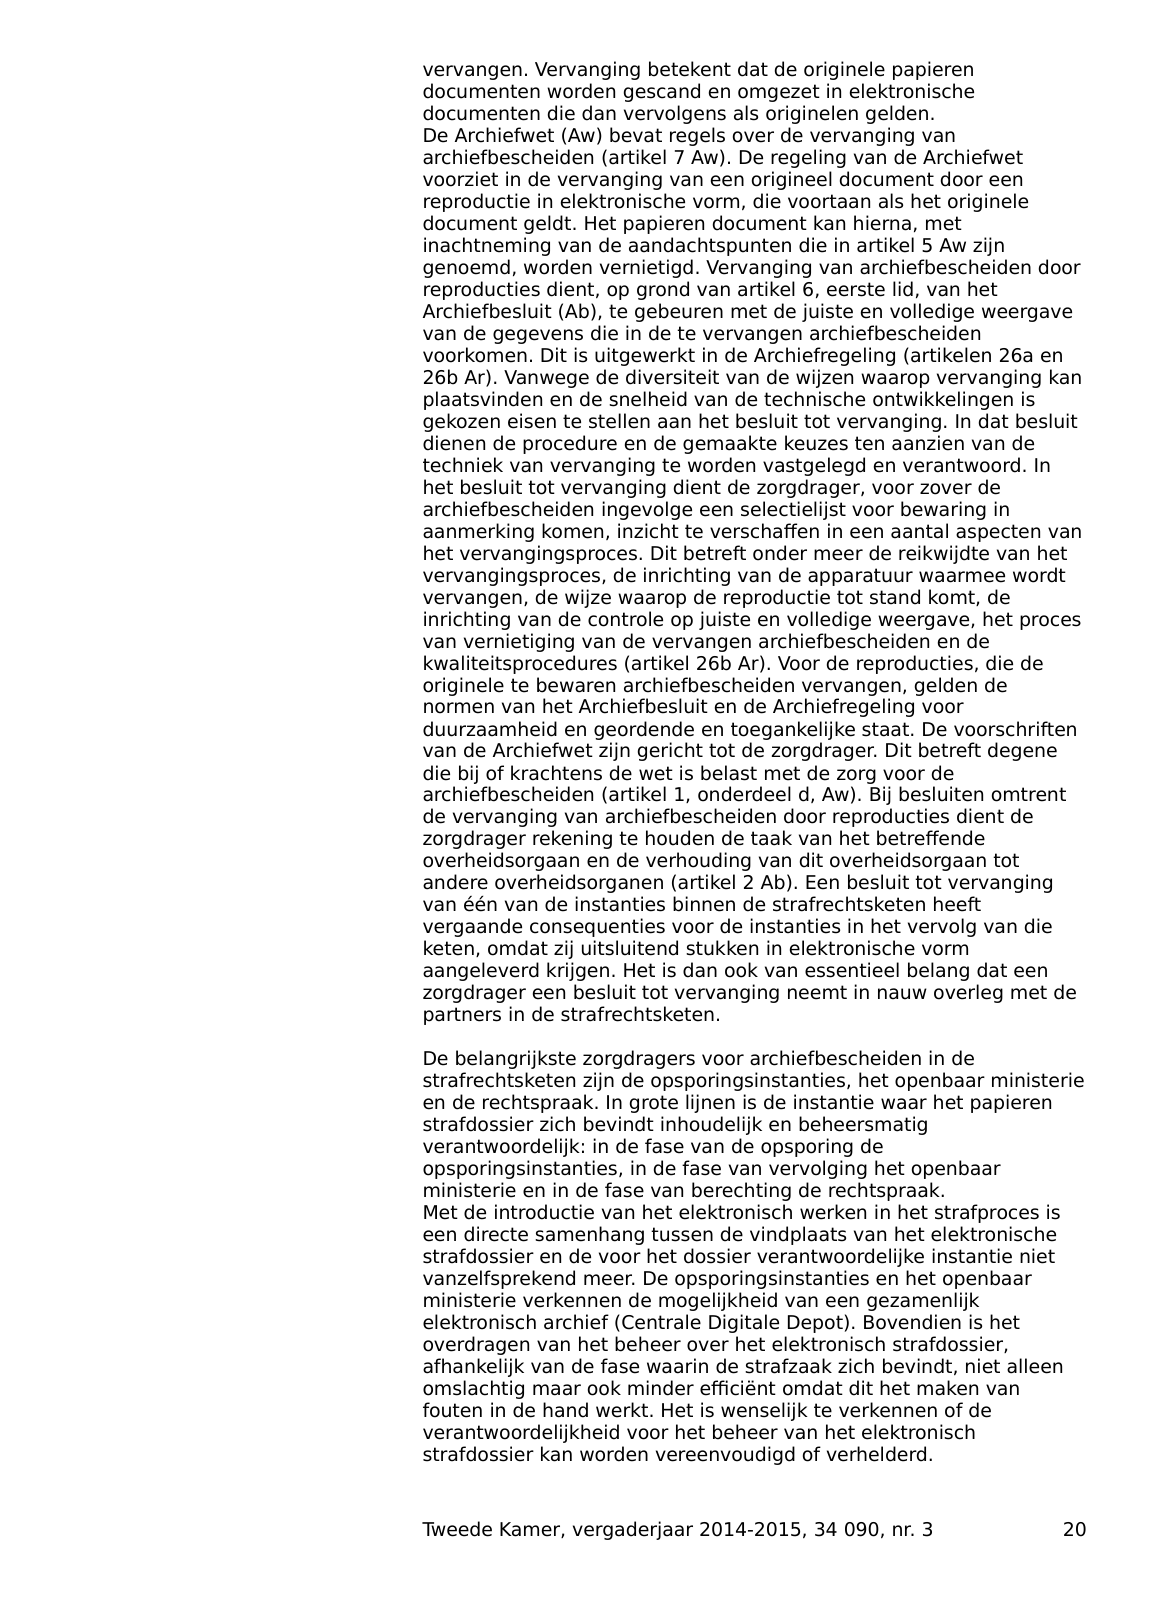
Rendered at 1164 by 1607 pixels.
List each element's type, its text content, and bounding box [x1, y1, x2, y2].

text vervangen. Vervanging betekent dat de originele papieren documenten worden gescand en omgezet in elektronische documenten die dan vervolgens als originelen gelden. [422, 59, 1087, 125]
text De belangrijkste zorgdragers voor archiefbescheiden in de strafrechtsketen zijn de opsporingsinstanties, het openbaar ministerie en de rechtspraak. In grote lijnen is de instantie waar het papieren strafdossier zich bevindt inhoudelijk en beheersmatig verantwoordelijk: in de fase van de opsporing de opsporingsinstanties, in de fase van vervolging het openbaar ministerie en in de fase van berechting de rechtspraak. [422, 1048, 1087, 1202]
text Met de introductie van het elektronisch werken in het strafproces is een directe samenhang tussen de vindplaats van het elektronische strafdossier en de voor het dossier verantwoordelijke instantie niet vanzelfsprekend meer. De opsporingsinstanties en het openbaar ministerie verkennen de mogelijkheid van een gezamenlijk elektronisch archief (Centrale Digitale Depot). Bovendien is het overdragen van het beheer over het elektronisch strafdossier, afhankelijk van de fase waarin de strafzaak zich bevindt, niet alleen omslachtig maar ook minder efficiënt omdat dit het maken van fouten in de hand werkt. Het is wenselijk te verkennen of de verantwoordelijkheid voor het beheer van het elektronisch strafdossier kan worden vereenvoudigd of verhelderd. [422, 1202, 1087, 1466]
text De Archiefwet (Aw) bevat regels over de vervanging van archiefbescheiden (artikel 7 Aw). De regeling van de Archiefwet voorziet in de vervanging van een origineel document door een reproductie in elektronische vorm, die voortaan als het originele document geldt. Het papieren document kan hierna, met inachtneming van de aandachtspunten die in artikel 5 Aw zijn genoemd, worden vernietigd. Vervanging van archiefbescheiden door reproducties dient, op grond van artikel 6, eerste lid, van het Archiefbesluit (Ab), te gebeuren met de juiste en volledige weergave van de gegevens die in de te vervangen archiefbescheiden voorkomen. Dit is uitgewerkt in de Archiefregeling (artikelen 26a en 26b Ar). Vanwege de diversiteit van de wijzen waarop vervanging kan plaatsvinden en de snelheid van de technische ontwikkelingen is gekozen eisen te stellen aan het besluit tot vervanging. In dat besluit dienen de procedure en de gemaakte keuzes ten aanzien van de techniek van vervanging te worden vastgelegd en verantwoord. In het besluit tot vervanging dient de zorgdrager, voor zover de archiefbescheiden ingevolge een selectielijst voor bewaring in aanmerking komen, inzicht te verschaffen in een aantal aspecten van het vervangingsproces. Dit betreft onder meer de reikwijdte van het vervangingsproces, de inrichting van de apparatuur waarmee wordt vervangen, de wijze waarop de reproductie tot stand komt, de inrichting van de controle op juiste en volledige weergave, het proces van vernietiging van de vervangen archiefbescheiden en de kwaliteitsprocedures (artikel 26b Ar). Voor de reproducties, die de originele te bewaren archiefbescheiden vervangen, gelden de normen van het Archiefbesluit en de Archiefregeling voor duurzaamheid en geordende en toegankelijke staat. De voorschriften van de Archiefwet zijn gericht tot de zorgdrager. Dit betreft degene die bij of krachtens de wet is belast met de zorg voor de archiefbescheiden (artikel 1, onderdeel d, Aw). Bij besluiten omtrent de vervanging van archiefbescheiden door reproducties dient de zorgdrager rekening te houden de taak van het betreffende overheidsorgaan en de verhouding van dit overheidsorgaan tot andere overheidsorganen (artikel 2 Ab). Een besluit tot vervanging van één van de instanties binnen de strafrechtsketen heeft vergaande consequenties voor de instanties in het vervolg van die keten, omdat zij uitsluitend stukken in elektronische vorm aangeleverd krijgen. Het is dan ook van essentieel belang dat een zorgdrager een besluit tot vervanging neemt in nauw overleg met de partners in de strafrechtsketen. [422, 125, 1087, 1026]
